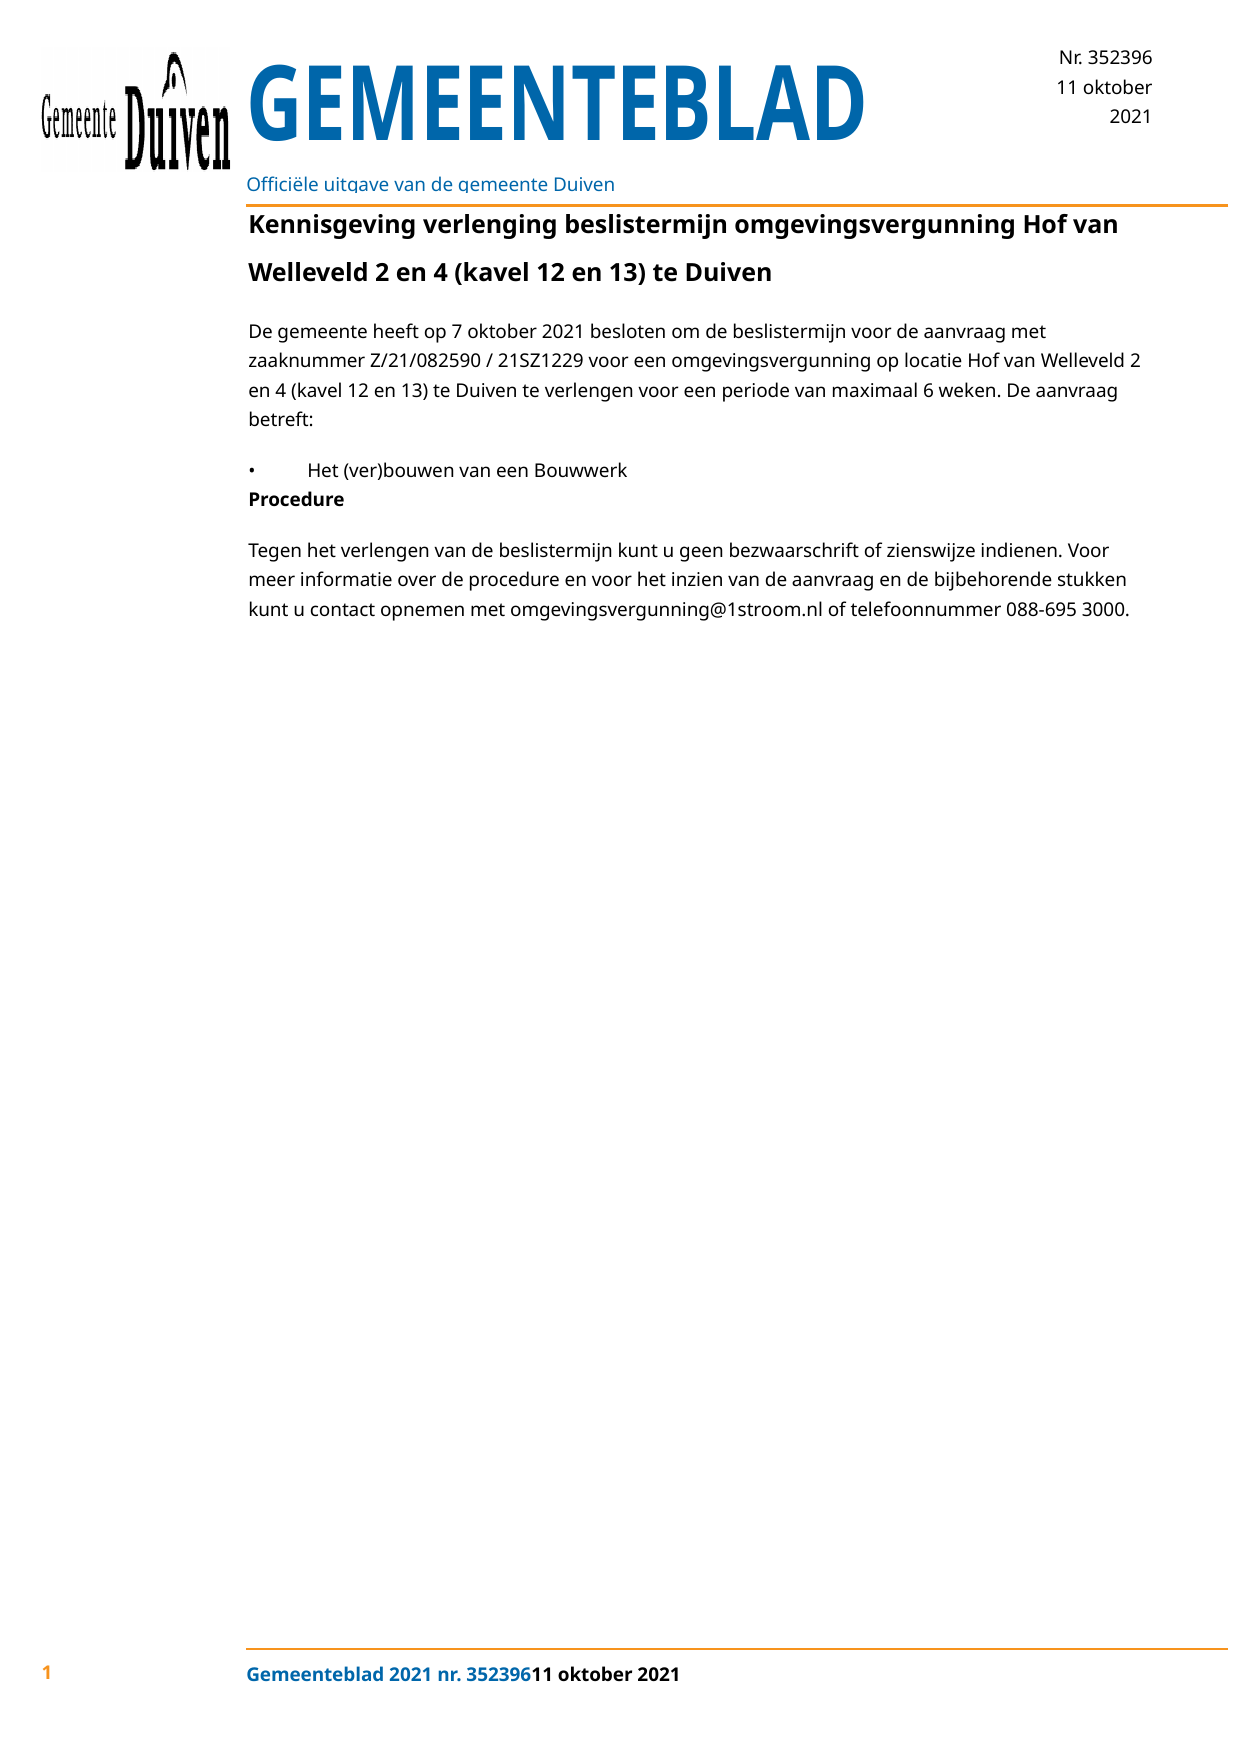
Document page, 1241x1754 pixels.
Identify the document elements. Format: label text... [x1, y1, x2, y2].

text Tegen het verlengen van de beslistermijn kunt u geen bezwaarschrift of zienswijze indienen. Voor meer informatie over de procedure en voor het inzien van de aanvraag en de bijbehorende stukken kunt u contact opnemen met omgevingsvergunning@1stroom.nl of telefoonnummer 088-695 3000. [248, 537, 1152, 622]
picture [41, 47, 231, 172]
text Kennisgeving verlenging beslistermijn omgevingsvergunning Hof van Welleveld 2 en 4 (kavel 12 en 13) te Duiven [248, 207, 1152, 288]
list Het (ver)bouwen van een Bouwwerk [248, 457, 1152, 483]
text De gemeente heeft op 7 oktober 2021 besloten om de beslistermijn voor de aanvraag met zaaknummer Z/21/082590 / 21SZ1229 voor een omgevingsvergunning op locatie Hof van Welleveld 2 en 4 (kavel 12 en 13) te Duiven te verlengen voor een periode van maximaal 6 weken. De aanvraag betreft: [248, 318, 1152, 432]
text Procedure [248, 487, 1152, 512]
